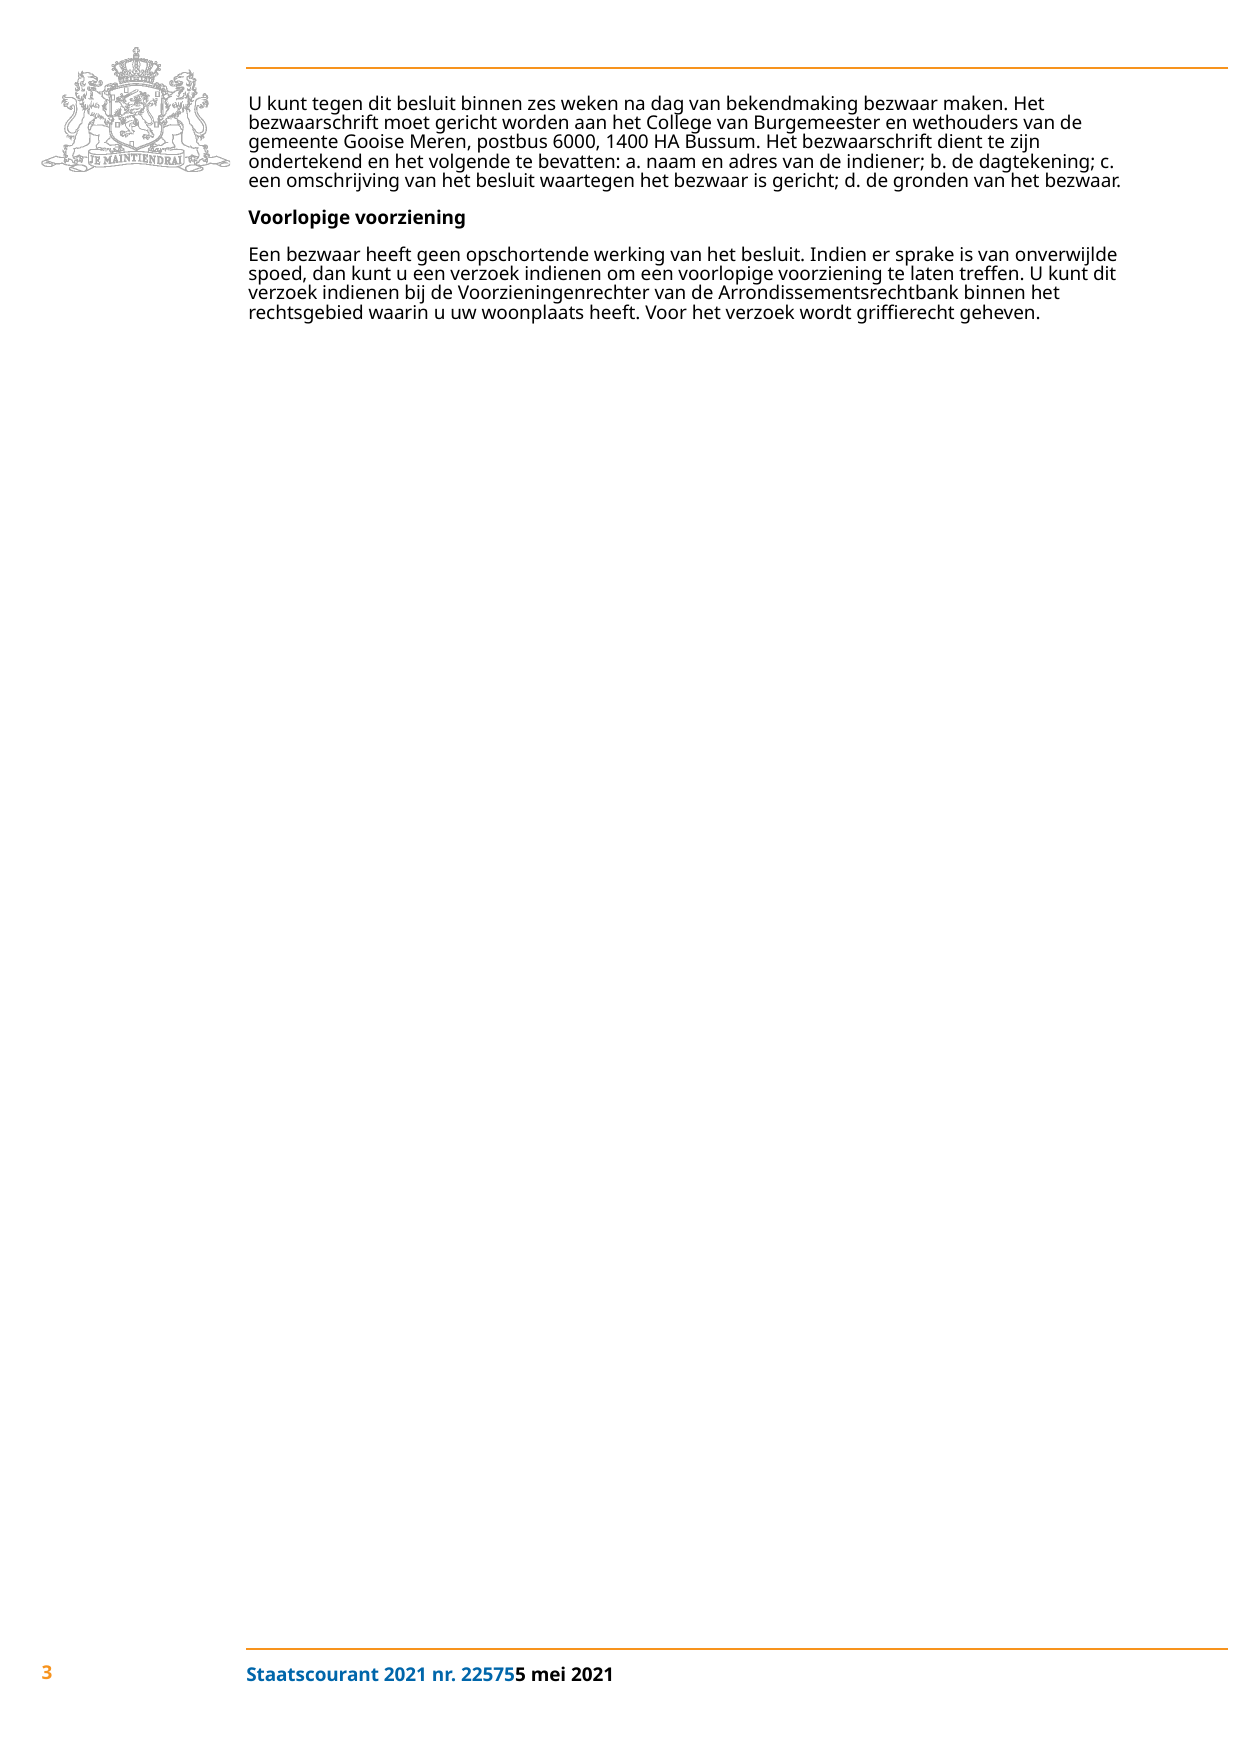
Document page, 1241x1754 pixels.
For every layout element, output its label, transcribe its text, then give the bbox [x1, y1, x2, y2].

text Voorlopige voorziening [248, 209, 1152, 228]
text Een bezwaar heeft geen opschortende werking van het besluit. Indien er sprake is van onverwijlde spoed, dan kunt u een verzoek indienen om een voorlopige voorziening te laten treffen. U kunt dit verzoek indienen bij de Voorzieningenrechter van de Arrondissementsrechtbank binnen het rechtsgebied waarin u uw woonplaats heeft. Voor het verzoek wordt griffierecht geheven. [248, 246, 1152, 323]
picture [41, 47, 231, 172]
text U kunt tegen dit besluit binnen zes weken na dag van bekendmaking bezwaar maken. Het bezwaarschrift moet gericht worden aan het College van Burgemeester en wethouders van de gemeente Gooise Meren, postbus 6000, 1400 HA Bussum. Het bezwaarschrift dient te zijn ondertekend en het volgende te bevatten: a. naam en adres van de indiener; b. de dagtekening; c. een omschrijving van het besluit waartegen het bezwaar is gericht; d. de gronden van het bezwaar. [248, 95, 1152, 191]
